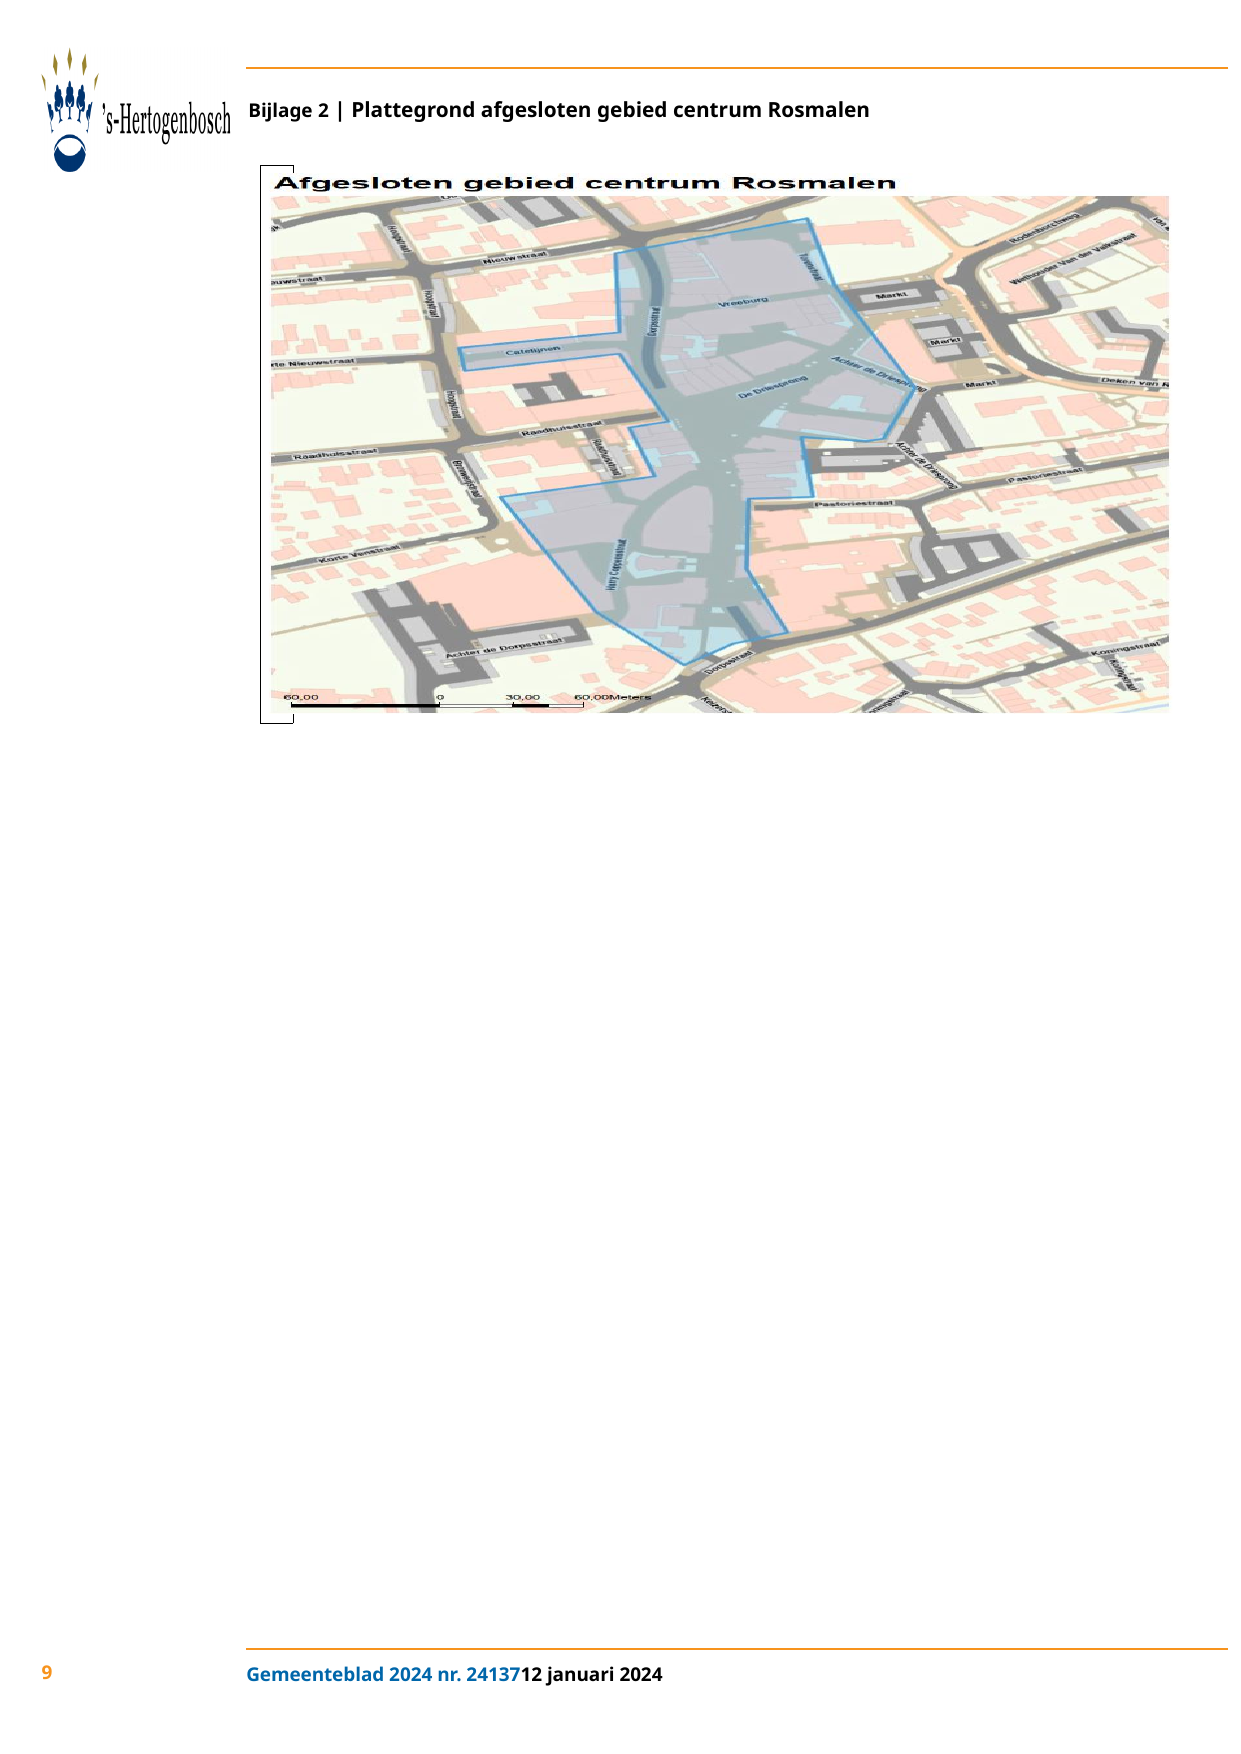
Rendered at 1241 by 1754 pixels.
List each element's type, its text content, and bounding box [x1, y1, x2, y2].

text Bijlage 2 | Plattegrond afgesloten gebied centrum Rosmalen [248, 95, 1152, 123]
picture [41, 47, 231, 172]
picture [268, 173, 1173, 714]
